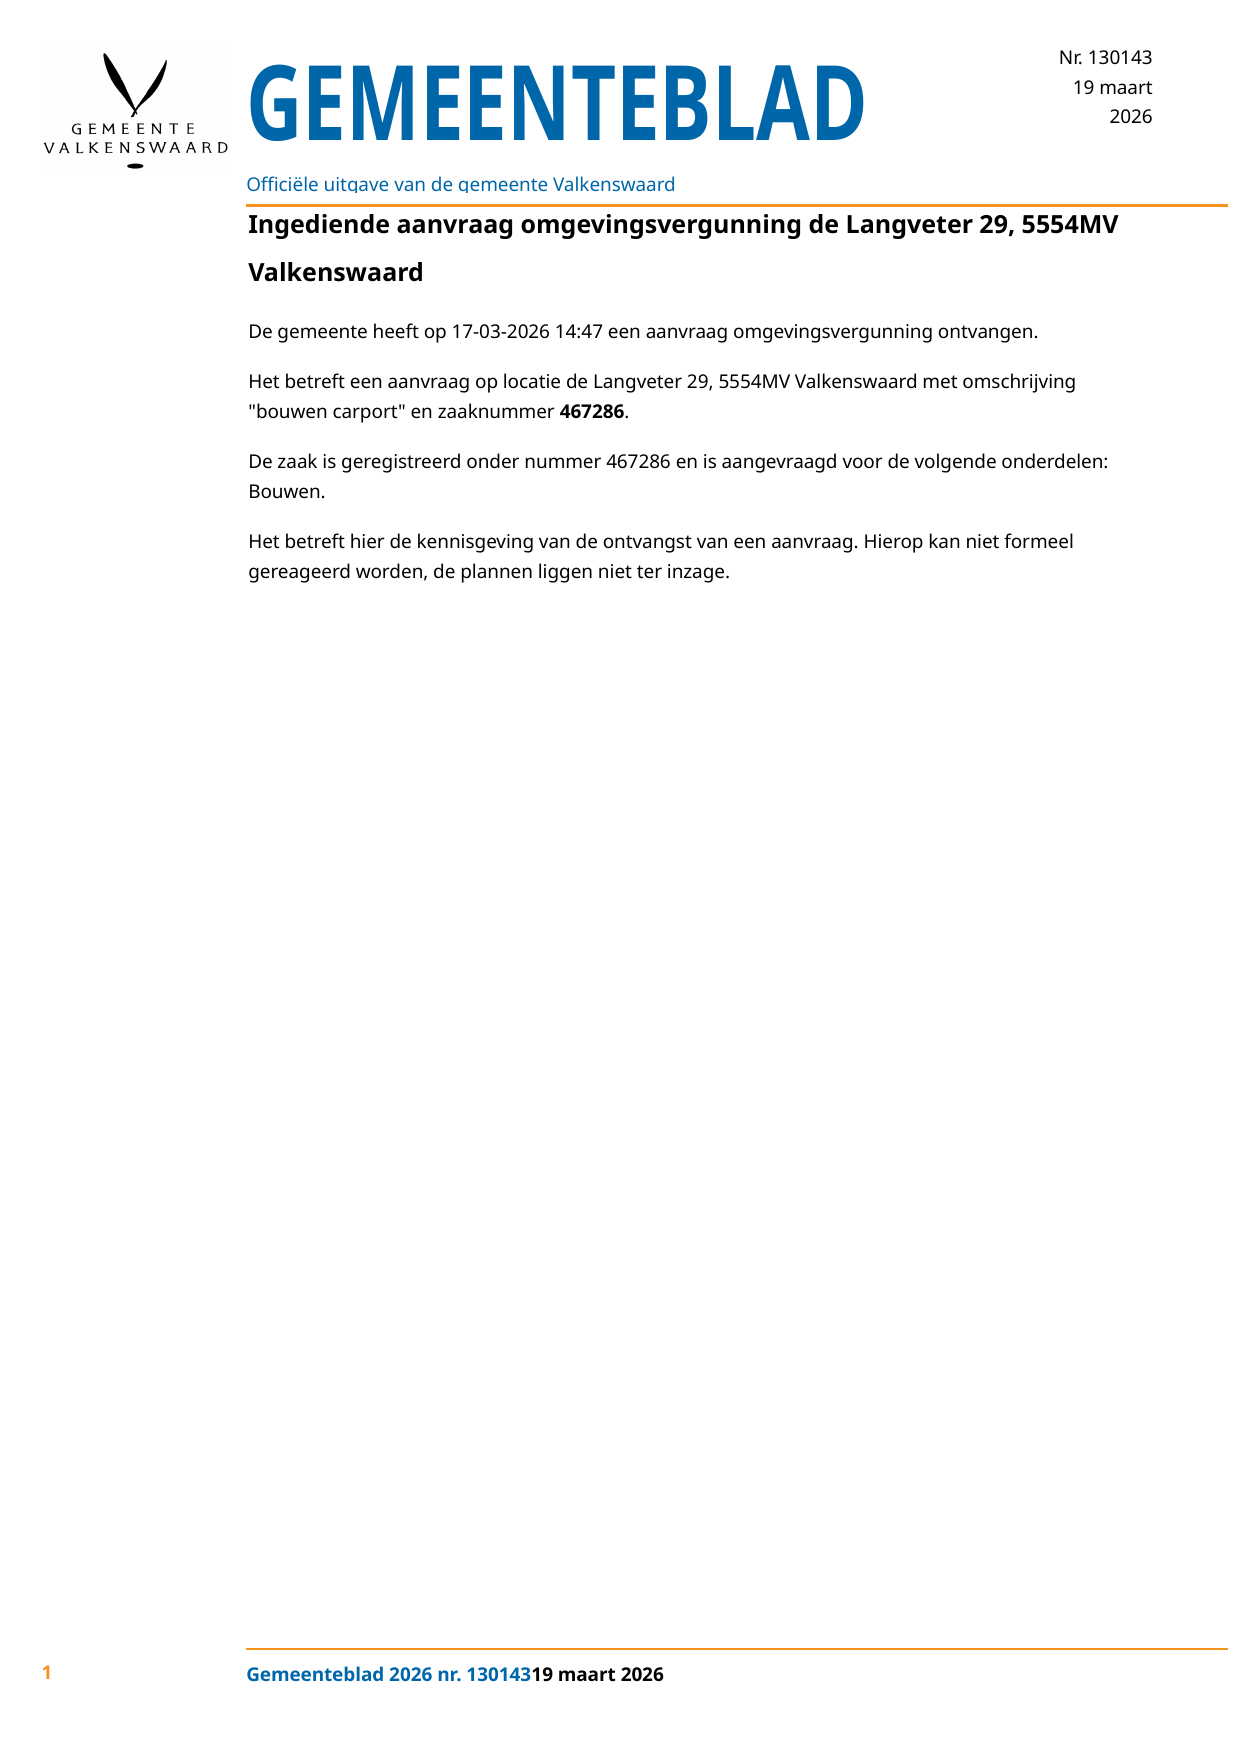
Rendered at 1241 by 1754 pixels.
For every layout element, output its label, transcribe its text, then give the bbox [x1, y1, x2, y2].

picture [41, 47, 231, 172]
text Ingediende aanvraag omgevingsvergunning de Langveter 29, 5554MV Valkenswaard [248, 207, 1152, 288]
text De zaak is geregistreerd onder nummer 467286 en is aangevraagd voor de volgende onderdelen: Bouwen. [248, 448, 1152, 504]
text Het betreft een aanvraag op locatie de Langveter 29, 5554MV Valkenswaard met omschrijving "bouwen carport" en zaaknummer 467286. [248, 368, 1152, 424]
text De gemeente heeft op 17-03-2026 14:47 een aanvraag omgevingsvergunning ontvangen. [248, 318, 1152, 344]
text Het betreft hier de kennisgeving van de ontvangst van een aanvraag. Hierop kan niet formeel gereageerd worden, de plannen liggen niet ter inzage. [248, 528, 1152, 584]
